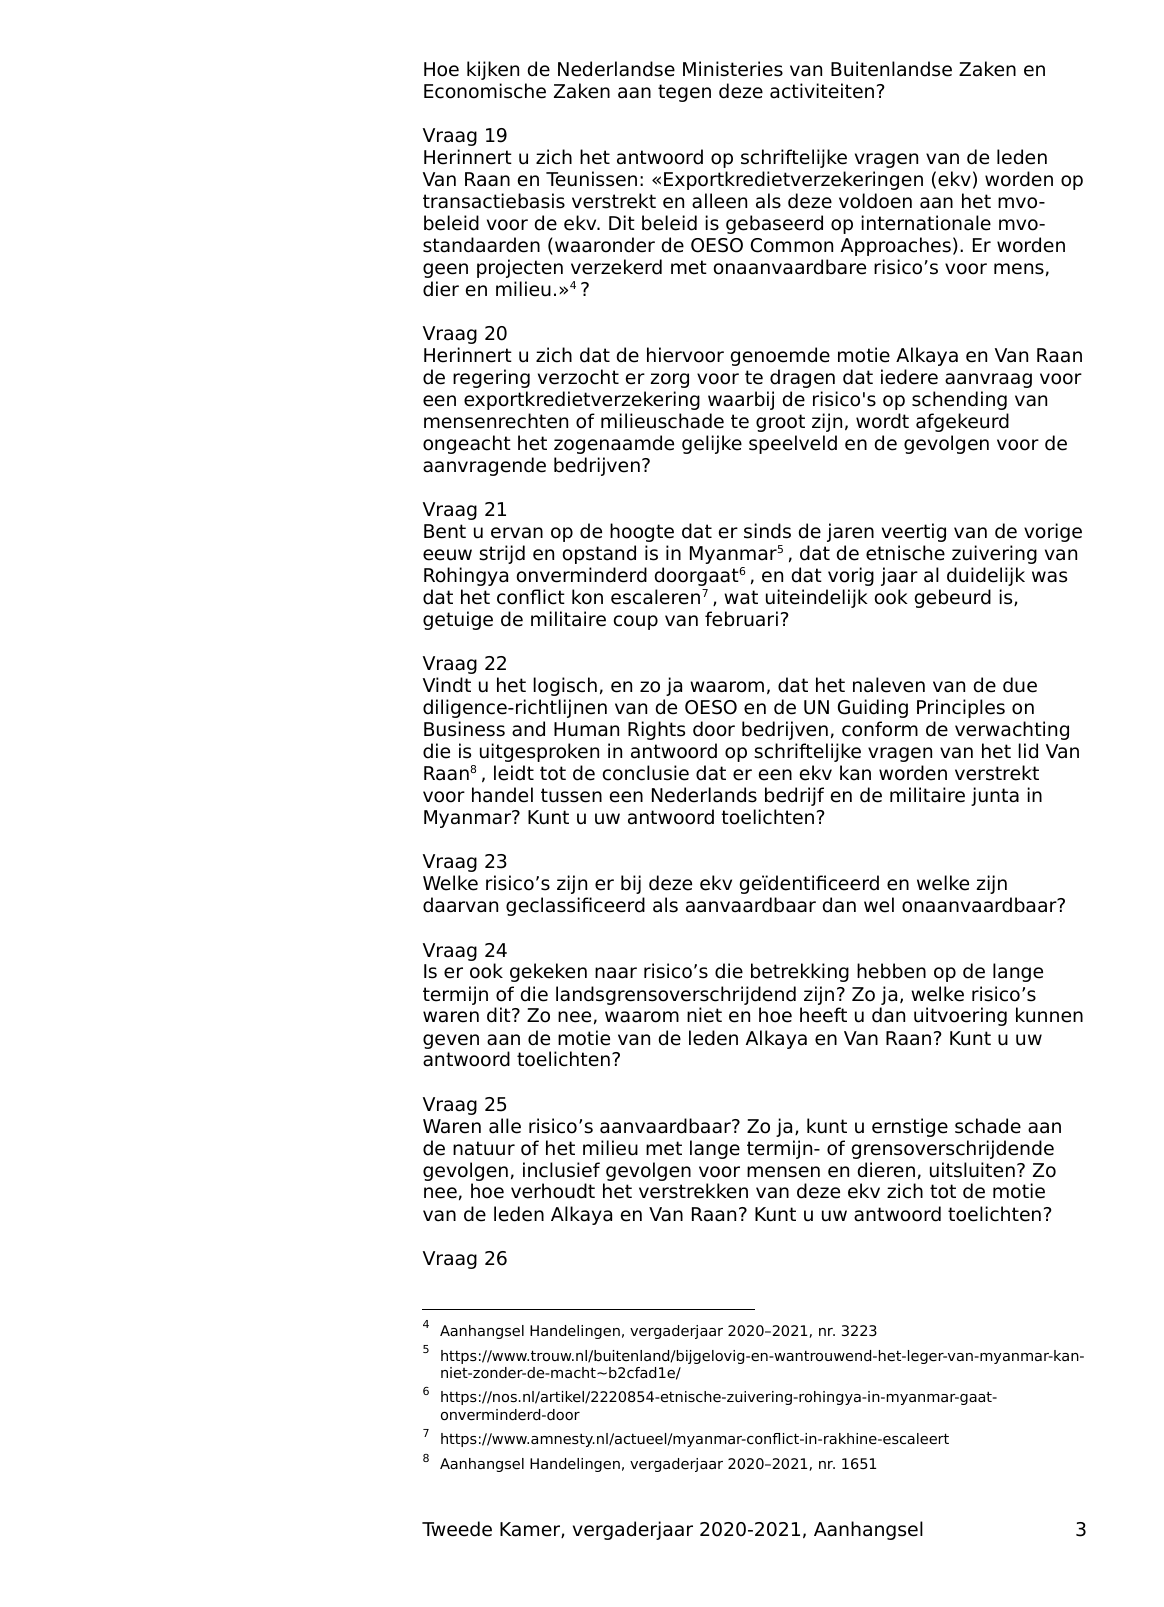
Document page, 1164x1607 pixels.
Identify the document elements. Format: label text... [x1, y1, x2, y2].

text Vraag 21 [422, 499, 1087, 521]
text Aanhangsel Handelingen, vergaderjaar 2020–2021, nr. 3223 [422, 1318, 1087, 1341]
text https://www.amnesty.nl/actueel/myanmar-conflict-in-rakhine-escaleert [422, 1427, 1087, 1449]
text Herinnert u zich dat de hiervoor genoemde motie Alkaya en Van Raan de regering verzocht er zorg voor te dragen dat iedere aanvraag voor een exportkredietverzekering waarbij de risico's op schending van mensenrechten of milieuschade te groot zijn, wordt afgekeurd ongeacht het zogenaamde gelijke speelveld en de gevolgen voor de aanvragende bedrijven? [422, 345, 1087, 477]
text Vraag 24 [422, 939, 1087, 961]
text Welke risico’s zijn er bij deze ekv geïdentificeerd en welke zijn daarvan geclassificeerd als aanvaardbaar dan wel onaanvaardbaar? [422, 873, 1087, 917]
text Vraag 19 [422, 125, 1087, 147]
text Aanhangsel Handelingen, vergaderjaar 2020–2021, nr. 1651 [422, 1452, 1087, 1474]
text Vraag 22 [422, 653, 1087, 675]
text Bent u ervan op de hoogte dat er sinds de jaren veertig van de vorige eeuw strijd en opstand is in Myanmar, dat de etnische zuivering van Rohingya onverminderd doorgaat, en dat vorig jaar al duidelijk was dat het conflict kon escaleren, wat uiteindelijk ook gebeurd is, getuige de militaire coup van februari? [422, 521, 1087, 631]
text Vraag 23 [422, 851, 1087, 873]
text Vindt u het logisch, en zo ja waarom, dat het naleven van de due diligence-richtlijnen van de OESO en de UN Guiding Principles on Business and Human Rights door bedrijven, conform de verwachting die is uitgesproken in antwoord op schriftelijke vragen van het lid Van Raan, leidt tot de conclusie dat er een ekv kan worden verstrekt voor handel tussen een Nederlands bedrijf en de militaire junta in Myanmar? Kunt u uw antwoord toelichten? [422, 675, 1087, 829]
text https://www.trouw.nl/buitenland/bijgelovig-en-wantrouwend-het-leger-van-myanmar-kan-niet-zonder-de-macht~b2cfad1e/ [422, 1343, 1087, 1382]
text Waren alle risico’s aanvaardbaar? Zo ja, kunt u ernstige schade aan de natuur of het milieu met lange termijn- of grensoverschrijdende gevolgen, inclusief gevolgen voor mensen en dieren, uitsluiten? Zo nee, hoe verhoudt het verstrekken van deze ekv zich tot de motie van de leden Alkaya en Van Raan? Kunt u uw antwoord toelichten? [422, 1116, 1087, 1225]
text Vraag 20 [422, 323, 1087, 345]
text https://nos.nl/artikel/2220854-etnische-zuivering-rohingya-in-myanmar-gaat-onverminderd-door [422, 1385, 1087, 1424]
text Hoe kijken de Nederlandse Ministeries van Buitenlandse Zaken en Economische Zaken aan tegen deze activiteiten? [422, 59, 1087, 103]
text Vraag 25 [422, 1093, 1087, 1116]
text Herinnert u zich het antwoord op schriftelijke vragen van de leden Van Raan en Teunissen: «Exportkredietverzekeringen (ekv) worden op transactiebasis verstrekt en alleen als deze voldoen aan het mvo-beleid voor de ekv. Dit beleid is gebaseerd op internationale mvo-standaarden (waaronder de OESO Common Approaches). Er worden geen projecten verzekerd met onaanvaardbare risico’s voor mens, dier en milieu.»? [422, 147, 1087, 301]
text Vraag 26 [422, 1248, 1087, 1269]
text Is er ook gekeken naar risico’s die betrekking hebben op de lange termijn of die landsgrensoverschrijdend zijn? Zo ja, welke risico’s waren dit? Zo nee, waarom niet en hoe heeft u dan uitvoering kunnen geven aan de motie van de leden Alkaya en Van Raan? Kunt u uw antwoord toelichten? [422, 961, 1087, 1071]
